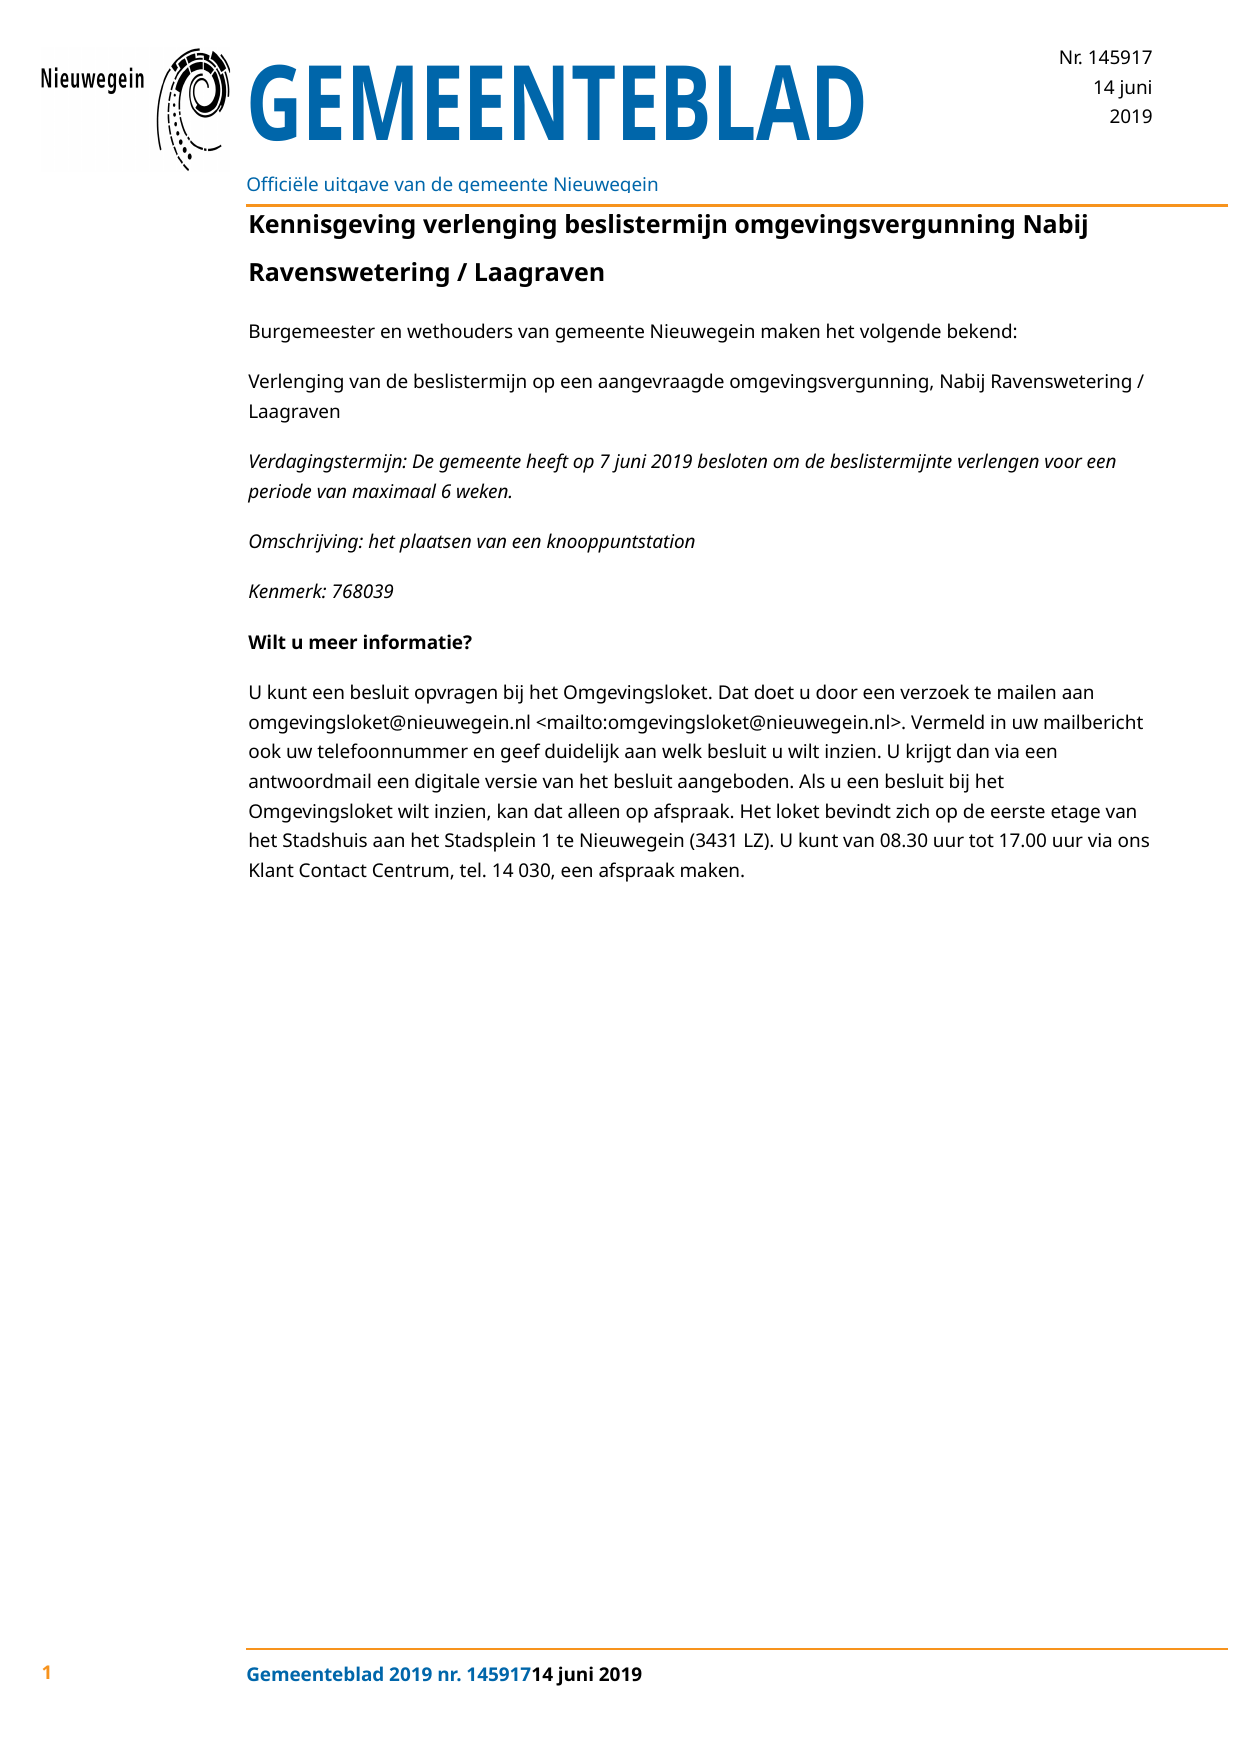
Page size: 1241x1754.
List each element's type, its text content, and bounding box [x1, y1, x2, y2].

text Verdagingstermijn: De gemeente heeft op 7 juni 2019 besloten om de beslistermijnte verlengen voor een periode van maximaal 6 weken. [248, 448, 1152, 504]
text Verlenging van de beslistermijn op een aangevraagde omgevingsvergunning, Nabij Ravenswetering / Laagraven [248, 368, 1152, 424]
text Burgemeester en wethouders van gemeente Nieuwegein maken het volgende bekend: [248, 318, 1152, 344]
text Wilt u meer informatie? [248, 629, 1152, 655]
text Kenmerk: 768039 [248, 579, 1152, 604]
text Kennisgeving verlenging beslistermijn omgevingsvergunning Nabij Ravenswetering / Laagraven [248, 207, 1152, 288]
text Omschrijving: het plaatsen van een knooppuntstation [248, 528, 1152, 554]
picture [41, 47, 231, 172]
text U kunt een besluit opvragen bij het Omgevingsloket. Dat doet u door een verzoek te mailen aan omgevingsloket@nieuwegein.nl <mailto:omgevingsloket@nieuwegein.nl>. Vermeld in uw mailbericht ook uw telefoonnummer en geef duidelijk aan welk besluit u wilt inzien. U krijgt dan via een antwoordmail een digitale versie van het besluit aangeboden. Als u een besluit bij het Omgevingsloket wilt inzien, kan dat alleen op afspraak. Het loket bevindt zich op de eerste etage van het Stadshuis aan het Stadsplein 1 te Nieuwegein (3431 LZ). U kunt van 08.30 uur tot 17.00 uur via ons Klant Contact Centrum, tel. 14 030, een afspraak maken. [248, 679, 1152, 883]
